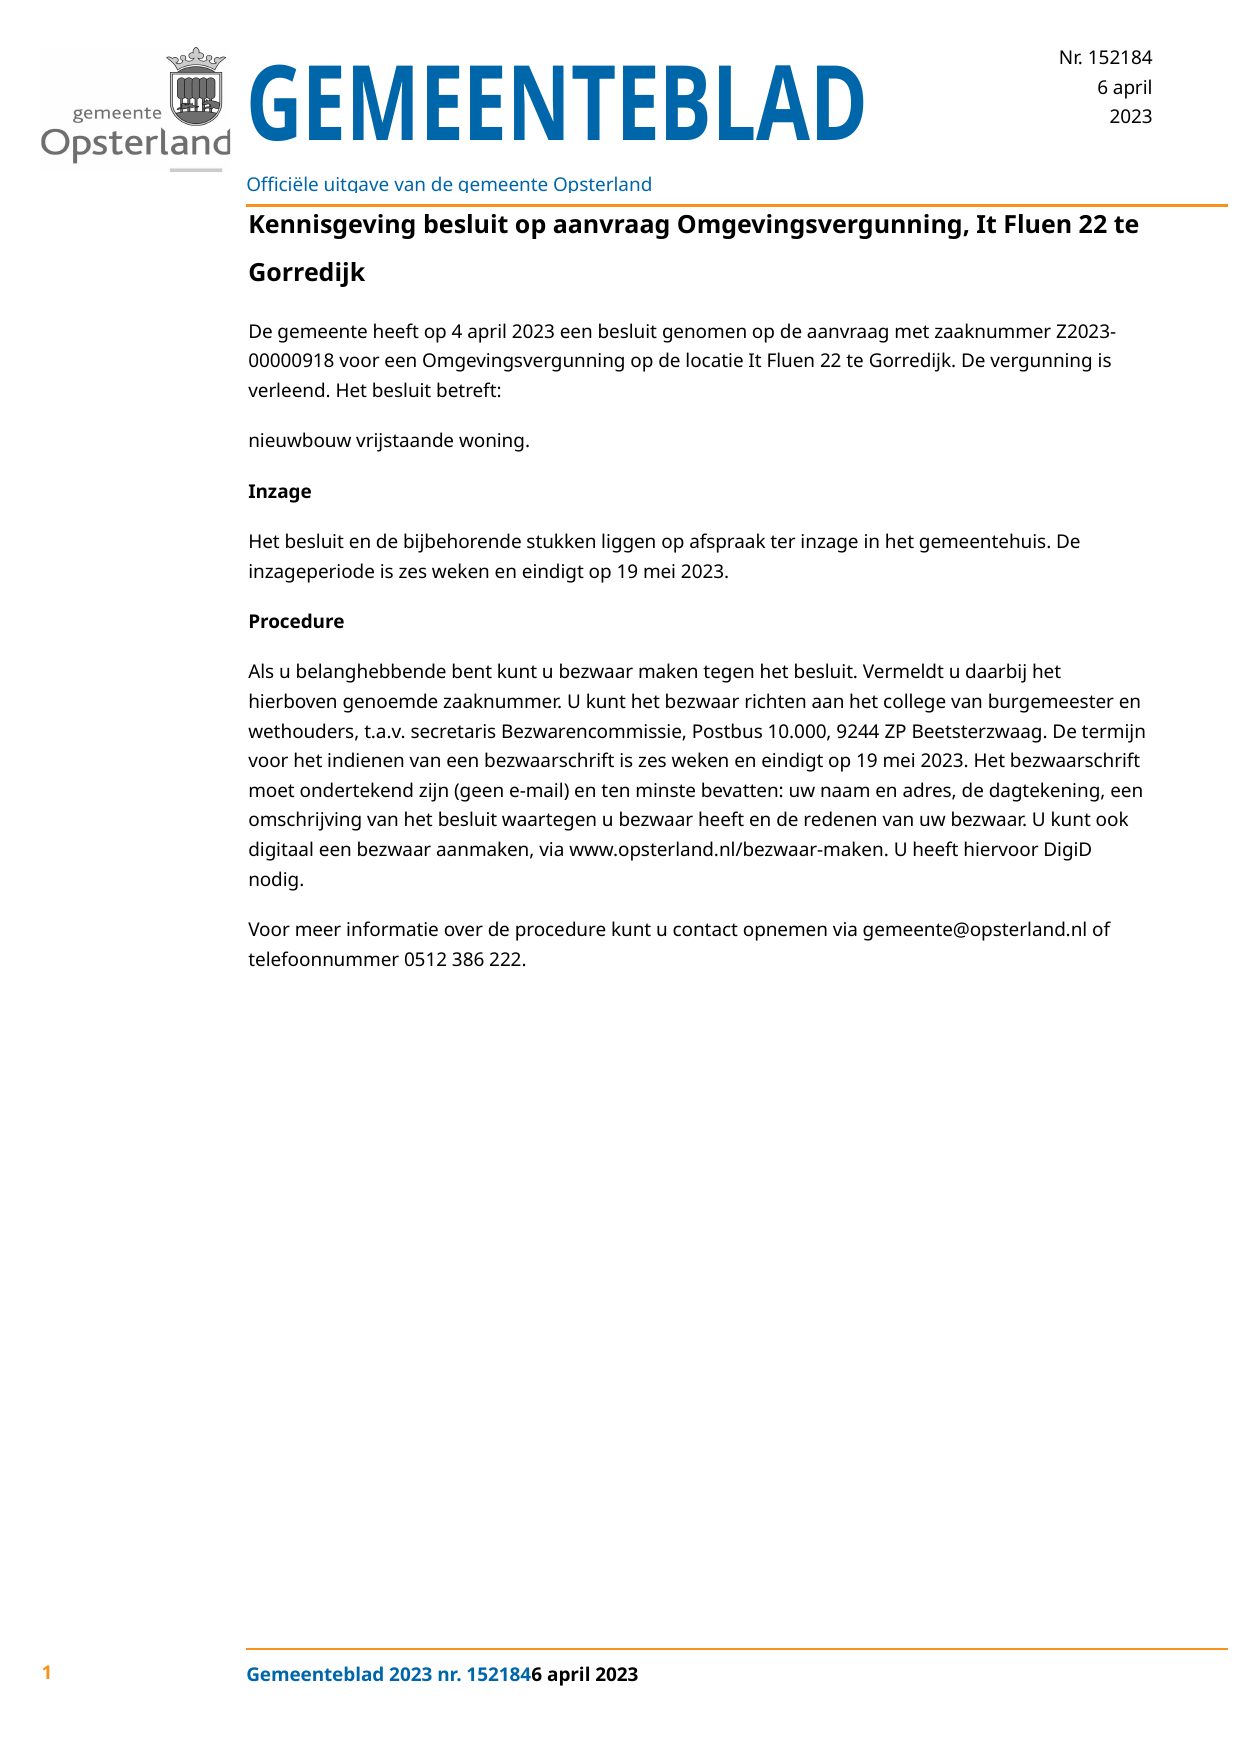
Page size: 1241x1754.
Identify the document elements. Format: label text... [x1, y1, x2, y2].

text Inzage [248, 478, 1152, 504]
text De gemeente heeft op 4 april 2023 een besluit genomen op de aanvraag met zaaknummer Z2023-00000918 voor een Omgevingsvergunning op de locatie It Fluen 22 te Gorredijk. De vergunning is verleend. Het besluit betreft: [248, 318, 1152, 403]
text Het besluit en de bijbehorende stukken liggen op afspraak ter inzage in het gemeentehuis. De inzageperiode is zes weken en eindigt op 19 mei 2023. [248, 528, 1152, 584]
text Voor meer informatie over de procedure kunt u contact opnemen via gemeente@opsterland.nl of telefoonnummer 0512 386 222. [248, 916, 1152, 972]
text nieuwbouw vrijstaande woning. [248, 427, 1152, 453]
text Als u belanghebbende bent kunt u bezwaar maken tegen het besluit. Vermeldt u daarbij het hierboven genoemde zaaknummer. U kunt het bezwaar richten aan het college van burgemeester en wethouders, t.a.v. secretaris Bezwarencommissie, Postbus 10.000, 9244 ZP Beetsterzwaag. De termijn voor het indienen van een bezwaarschrift is zes weken en eindigt op 19 mei 2023. Het bezwaarschrift moet ondertekend zijn (geen e-mail) en ten minste bevatten: uw naam en adres, de dagtekening, een omschrijving van het besluit waartegen u bezwaar heeft en de redenen van uw bezwaar. U kunt ook digitaal een bezwaar aanmaken, via www.opsterland.nl/bezwaar-maken. U heeft hiervoor DigiD nodig. [248, 659, 1152, 892]
text Procedure [248, 608, 1152, 634]
picture [41, 47, 231, 172]
text Kennisgeving besluit op aanvraag Omgevingsvergunning, It Fluen 22 te Gorredijk [248, 207, 1152, 288]
